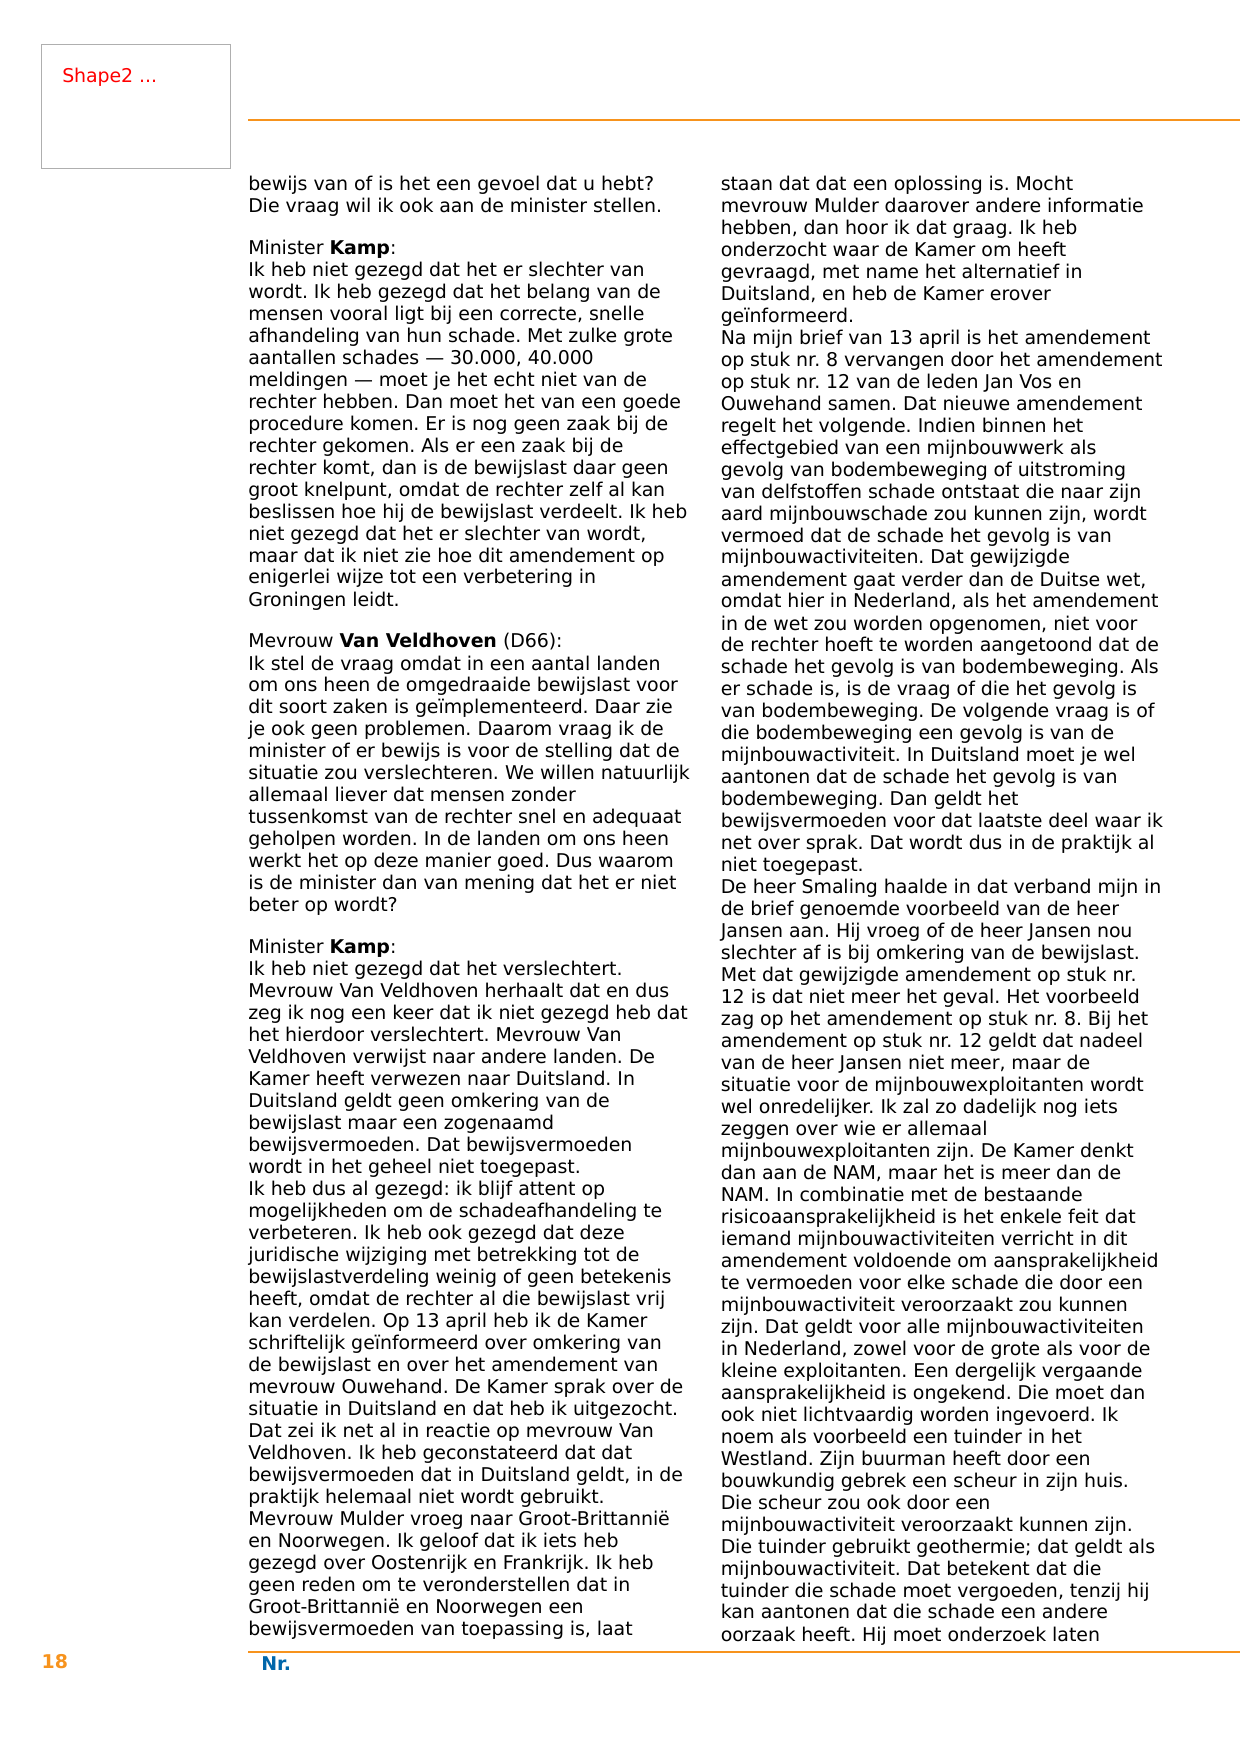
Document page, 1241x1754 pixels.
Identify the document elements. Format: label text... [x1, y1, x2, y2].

text Ik stel de vraag omdat in een aantal landen om ons heen de omgedraaide bewijslast voor dit soort zaken is geïmplementeerd. Daar zie je ook geen problemen. Daarom vraag ik de minister of er bewijs is voor de stelling dat de situatie zou verslechteren. We willen natuurlijk allemaal liever dat mensen zonder tussenkomst van de rechter snel en adequaat geholpen worden. In de landen om ons heen werkt het op deze manier goed. Dus waarom is de minister dan van mening dat het er niet beter op wordt? [248, 652, 691, 916]
text Mevrouw Van Veldhoven (D66): [248, 630, 691, 652]
text Mevrouw Mulder vroeg naar Groot-Brittannië en Noorwegen. Ik geloof dat ik iets heb gezegd over Oostenrijk en Frankrijk. Ik heb geen reden om te veronderstellen dat in Groot-Brittannië en Noorwegen een bewijsvermoeden van toepassing is, laat [248, 1508, 691, 1639]
text Minister Kamp: [248, 237, 691, 259]
text Na mijn brief van 13 april is het amendement op stuk nr. 8 vervangen door het amendement op stuk nr. 12 van de leden Jan Vos en Ouwehand samen. Dat nieuwe amendement regelt het volgende. Indien binnen het effectgebied van een mijnbouwwerk als gevolg van bodembeweging of uitstroming van delfstoffen schade ontstaat die naar zijn aard mijnbouwschade zou kunnen zijn, wordt vermoed dat de schade het gevolg is van mijnbouwactiviteiten. Dat gewijzigde amendement gaat verder dan de Duitse wet, omdat hier in Nederland, als het amendement in de wet zou worden opgenomen, niet voor de rechter hoeft te worden aangetoond dat de schade het gevolg is van bodembeweging. Als er schade is, is de vraag of die het gevolg is van bodembeweging. De volgende vraag is of die bodembeweging een gevolg is van de mijnbouwactiviteit. In Duitsland moet je wel aantonen dat de schade het gevolg is van bodembeweging. Dan geldt het bewijsvermoeden voor dat laatste deel waar ik net over sprak. Dat wordt dus in de praktijk al niet toegepast. [721, 327, 1163, 876]
text Ik heb niet gezegd dat het er slechter van wordt. Ik heb gezegd dat het belang van de mensen vooral ligt bij een correcte, snelle afhandeling van hun schade. Met zulke grote aantallen schades — 30.000, 40.000 meldingen — moet je het echt niet van de rechter hebben. Dan moet het van een goede procedure komen. Er is nog geen zaak bij de rechter gekomen. Als er een zaak bij de rechter komt, dan is de bewijslast daar geen groot knelpunt, omdat de rechter zelf al kan beslissen hoe hij de bewijslast verdeelt. Ik heb niet gezegd dat het er slechter van wordt, maar dat ik niet zie hoe dit amendement op enigerlei wijze tot een verbetering in Groningen leidt. [248, 259, 691, 610]
text bewijs van of is het een gevoel dat u hebt? Die vraag wil ik ook aan de minister stellen. [248, 173, 691, 217]
text De heer Smaling haalde in dat verband mijn in de brief genoemde voorbeeld van de heer Jansen aan. Hij vroeg of de heer Jansen nou slechter af is bij omkering van de bewijslast. Met dat gewijzigde amendement op stuk nr. 12 is dat niet meer het geval. Het voorbeeld zag op het amendement op stuk nr. 8. Bij het amendement op stuk nr. 12 geldt dat nadeel van de heer Jansen niet meer, maar de situatie voor de mijnbouwexploitanten wordt wel onredelijker. Ik zal zo dadelijk nog iets zeggen over wie er allemaal mijnbouwexploitanten zijn. De Kamer denkt dan aan de NAM, maar het is meer dan de NAM. In combinatie met de bestaande risicoaansprakelijkheid is het enkele feit dat iemand mijnbouwactiviteiten verricht in dit amendement voldoende om aansprakelijkheid te vermoeden voor elke schade die door een mijnbouwactiviteit veroorzaakt zou kunnen zijn. Dat geldt voor alle mijnbouwactiviteiten in Nederland, zowel voor de grote als voor de kleine exploitanten. Een dergelijk vergaande aansprakelijkheid is ongekend. Die moet dan ook niet lichtvaardig worden ingevoerd. Ik noem als voorbeeld een tuinder in het Westland. Zijn buurman heeft door een bouwkundig gebrek een scheur in zijn huis. Die scheur zou ook door een mijnbouwactiviteit veroorzaakt kunnen zijn. Die tuinder gebruikt geothermie; dat geldt als mijnbouwactiviteit. Dat betekent dat die tuinder die schade moet vergoeden, tenzij hij kan aantonen dat die schade een andere oorzaak heeft. Hij moet onderzoek laten [721, 876, 1163, 1645]
text Ik heb niet gezegd dat het verslechtert. Mevrouw Van Veldhoven herhaalt dat en dus zeg ik nog een keer dat ik niet gezegd heb dat het hierdoor verslechtert. Mevrouw Van Veldhoven verwijst naar andere landen. De Kamer heeft verwezen naar Duitsland. In Duitsland geldt geen omkering van de bewijslast maar een zogenaamd bewijsvermoeden. Dat bewijsvermoeden wordt in het geheel niet toegepast. [248, 958, 691, 1178]
text Ik heb dus al gezegd: ik blijf attent op mogelijkheden om de schadeafhandeling te verbeteren. Ik heb ook gezegd dat deze juridische wijziging met betrekking tot de bewijslastverdeling weinig of geen betekenis heeft, omdat de rechter al die bewijslast vrij kan verdelen. Op 13 april heb ik de Kamer schriftelijk geïnformeerd over omkering van de bewijslast en over het amendement van mevrouw Ouwehand. De Kamer sprak over de situatie in Duitsland en dat heb ik uitgezocht. Dat zei ik net al in reactie op mevrouw Van Veldhoven. Ik heb geconstateerd dat dat bewijsvermoeden dat in Duitsland geldt, in de praktijk helemaal niet wordt gebruikt. [248, 1178, 691, 1508]
text staan dat dat een oplossing is. Mocht mevrouw Mulder daarover andere informatie hebben, dan hoor ik dat graag. Ik heb onderzocht waar de Kamer om heeft gevraagd, met name het alternatief in Duitsland, en heb de Kamer erover geïnformeerd. [721, 173, 1163, 327]
text Minister Kamp: [248, 936, 691, 958]
